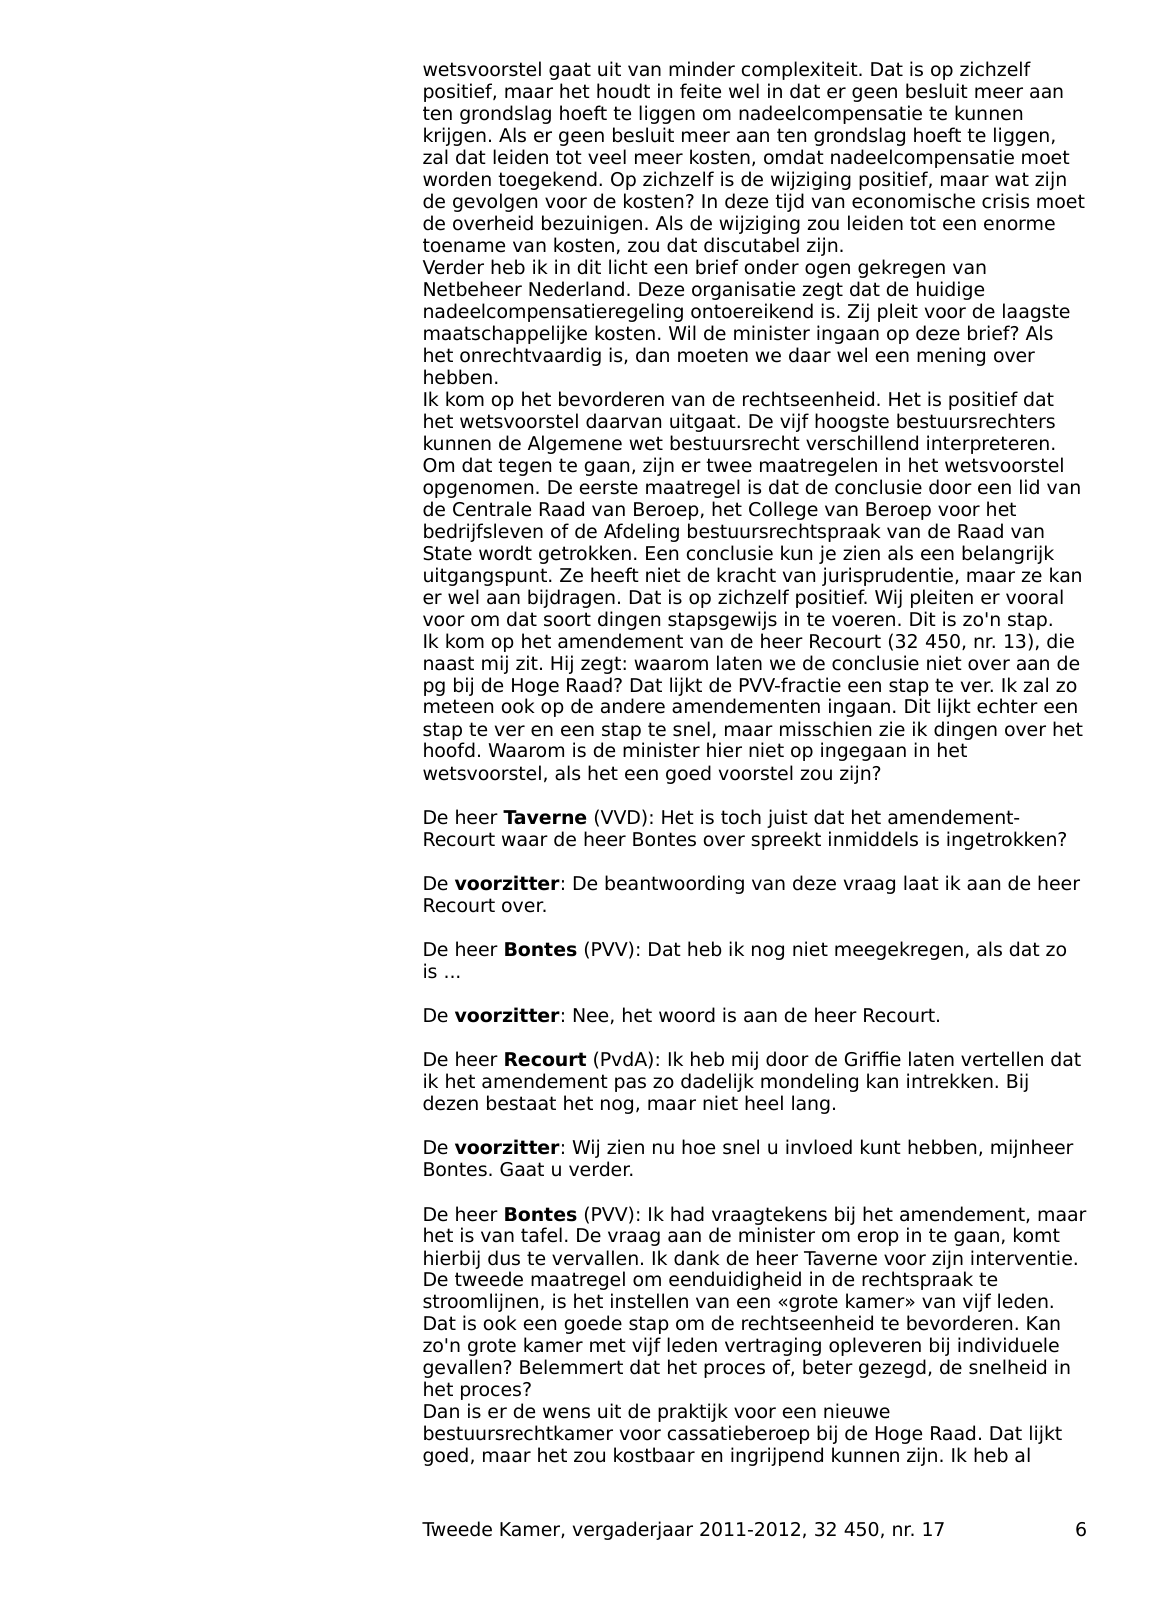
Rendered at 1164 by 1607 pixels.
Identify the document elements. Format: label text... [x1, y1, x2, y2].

text Ik kom op het amendement van de heer Recourt (32 450, nr. 13), die naast mij zit. Hij zegt: waarom laten we de conclusie niet over aan de pg bij de Hoge Raad? Dat lijkt de PVV-fractie een stap te ver. Ik zal zo meteen ook op de andere amendementen ingaan. Dit lijkt echter een stap te ver en een stap te snel, maar misschien zie ik dingen over het hoofd. Waarom is de minister hier niet op ingegaan in het wetsvoorstel, als het een goed voorstel zou zijn? [422, 631, 1087, 784]
text De voorzitter: Nee, het woord is aan de heer Recourt. [422, 1005, 1087, 1027]
text De heer Recourt (PvdA): Ik heb mij door de Griffie laten vertellen dat ik het amendement pas zo dadelijk mondeling kan intrekken. Bij dezen bestaat het nog, maar niet heel lang. [422, 1049, 1087, 1115]
text De heer Bontes (PVV): Ik had vraagtekens bij het amendement, maar het is van tafel. De vraag aan de minister om erop in te gaan, komt hierbij dus te vervallen. Ik dank de heer Taverne voor zijn interventie. [422, 1203, 1087, 1269]
text wetsvoorstel gaat uit van minder complexiteit. Dat is op zichzelf positief, maar het houdt in feite wel in dat er geen besluit meer aan ten grondslag hoeft te liggen om nadeelcompensatie te kunnen krijgen. Als er geen besluit meer aan ten grondslag hoeft te liggen, zal dat leiden tot veel meer kosten, omdat nadeelcompensatie moet worden toegekend. Op zichzelf is de wijziging positief, maar wat zijn de gevolgen voor de kosten? In deze tijd van economische crisis moet de overheid bezuinigen. Als de wijziging zou leiden tot een enorme toename van kosten, zou dat discutabel zijn. [422, 59, 1087, 257]
text De voorzitter: Wij zien nu hoe snel u invloed kunt hebben, mijnheer Bontes. Gaat u verder. [422, 1137, 1087, 1181]
text Dan is er de wens uit de praktijk voor een nieuwe bestuursrechtkamer voor cassatieberoep bij de Hoge Raad. Dat lijkt goed, maar het zou kostbaar en ingrijpend kunnen zijn. Ik heb al [422, 1401, 1087, 1467]
text De voorzitter: De beantwoording van deze vraag laat ik aan de heer Recourt over. [422, 873, 1087, 917]
text De heer Bontes (PVV): Dat heb ik nog niet meegekregen, als dat zo is ... [422, 939, 1087, 983]
text Verder heb ik in dit licht een brief onder ogen gekregen van Netbeheer Nederland. Deze organisatie zegt dat de huidige nadeelcompensatieregeling ontoereikend is. Zij pleit voor de laagste maatschappelijke kosten. Wil de minister ingaan op deze brief? Als het onrechtvaardig is, dan moeten we daar wel een mening over hebben. [422, 257, 1087, 389]
text Ik kom op het bevorderen van de rechtseenheid. Het is positief dat het wetsvoorstel daarvan uitgaat. De vijf hoogste bestuursrechters kunnen de Algemene wet bestuursrecht verschillend interpreteren. Om dat tegen te gaan, zijn er twee maatregelen in het wetsvoorstel opgenomen. De eerste maatregel is dat de conclusie door een lid van de Centrale Raad van Beroep, het College van Beroep voor het bedrijfsleven of de Afdeling bestuursrechtspraak van de Raad van State wordt getrokken. Een conclusie kun je zien als een belangrijk uitgangspunt. Ze heeft niet de kracht van jurisprudentie, maar ze kan er wel aan bijdragen. Dat is op zichzelf positief. Wij pleiten er vooral voor om dat soort dingen stapsgewijs in te voeren. Dit is zo'n stap. [422, 389, 1087, 631]
text De heer Taverne (VVD): Het is toch juist dat het amendement-Recourt waar de heer Bontes over spreekt inmiddels is ingetrokken? [422, 807, 1087, 851]
text De tweede maatregel om eenduidigheid in de rechtspraak te stroomlijnen, is het instellen van een «grote kamer» van vijf leden. Dat is ook een goede stap om de rechtseenheid te bevorderen. Kan zo'n grote kamer met vijf leden vertraging opleveren bij individuele gevallen? Belemmert dat het proces of, beter gezegd, de snelheid in het proces? [422, 1269, 1087, 1401]
